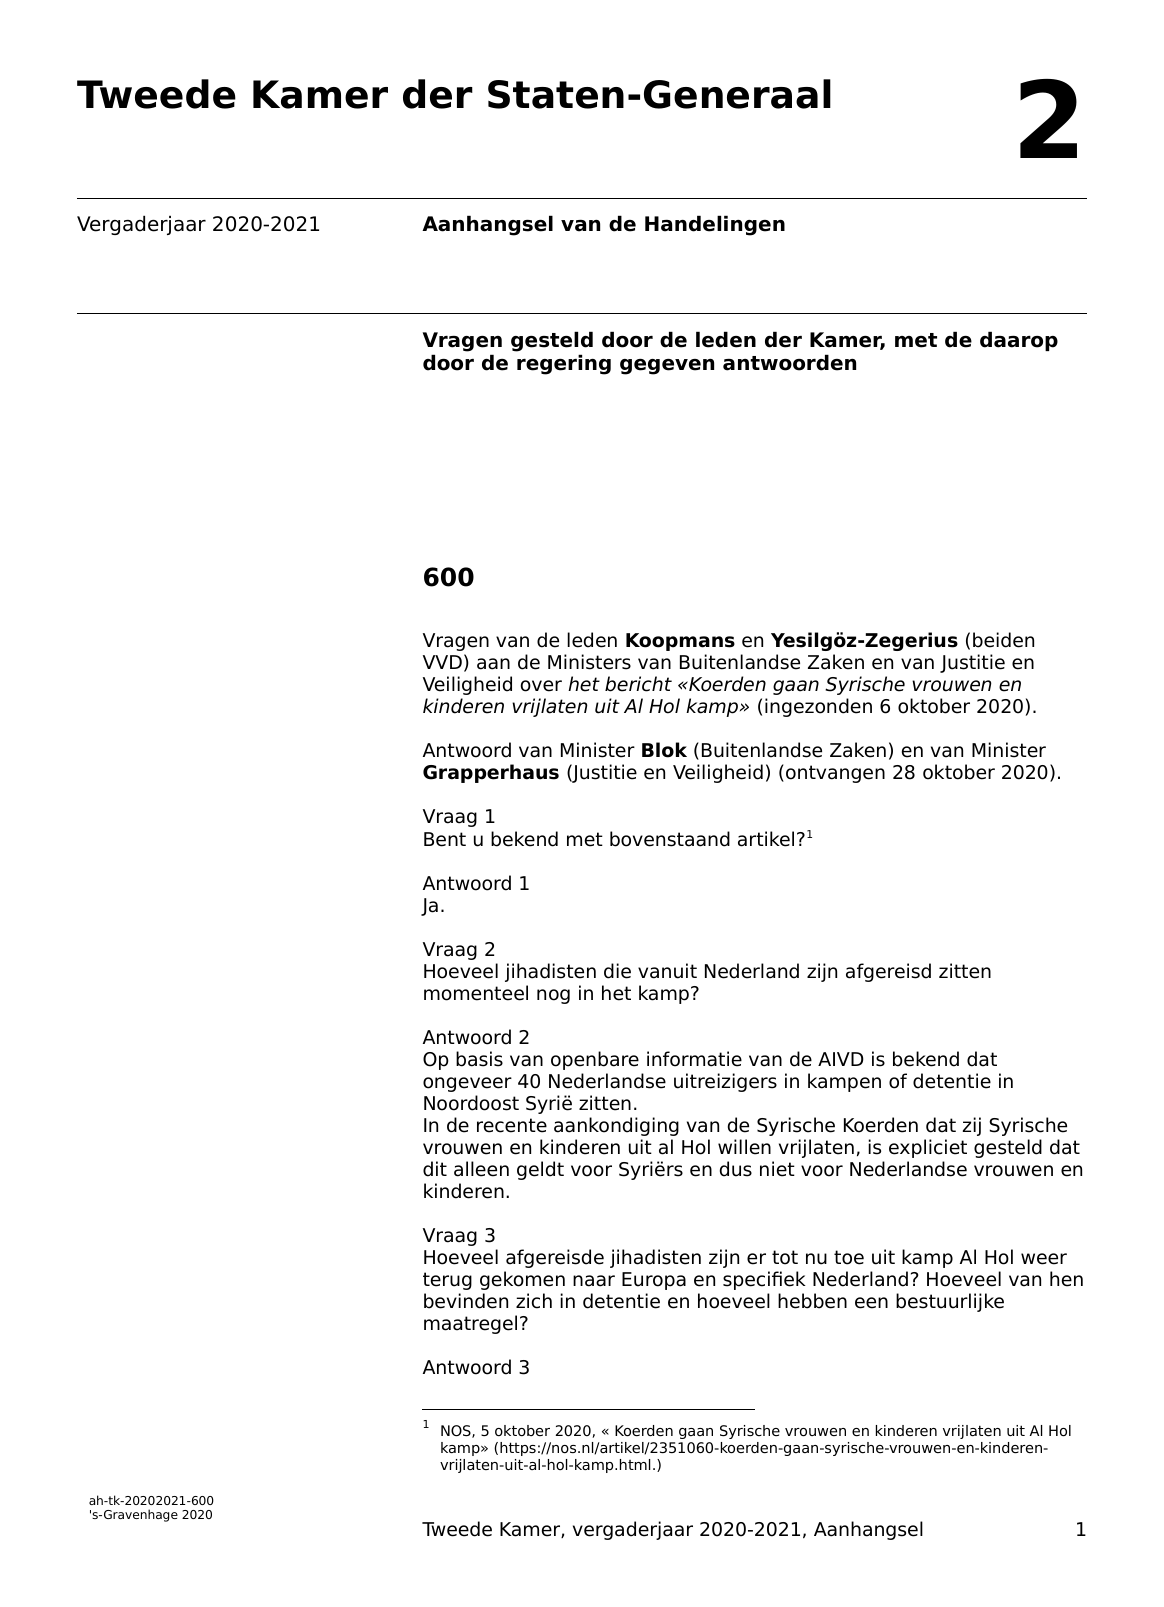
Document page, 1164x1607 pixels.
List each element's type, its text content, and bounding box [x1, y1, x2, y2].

text Hoeveel jihadisten die vanuit Nederland zijn afgereisd zitten momenteel nog in het kamp? [422, 961, 1087, 1005]
text Antwoord 2 [422, 1027, 1087, 1049]
table_cell [77, 314, 422, 375]
text Antwoord 3 [422, 1357, 1087, 1379]
text Antwoord 1 [422, 873, 1087, 894]
text Vraag 2 [422, 939, 1087, 961]
text ah-tk-20202021-600 [88, 1494, 323, 1508]
text Hoeveel afgereisde jihadisten zijn er tot nu toe uit kamp Al Hol weer terug gekomen naar Europa en specifiek Nederland? Hoeveel van hen bevinden zich in detentie en hoeveel hebben een bestuurlijke maatregel? [422, 1247, 1087, 1335]
text Vragen van de leden Koopmans en Yesilgöz-Zegerius (beiden VVD) aan de Ministers van Buitenlandse Zaken en van Justitie en Veiligheid over het bericht «Koerden gaan Syrische vrouwen en kinderen vrijlaten uit Al Hol kamp» (ingezonden 6 oktober 2020). [422, 630, 1087, 718]
text Vraag 3 [422, 1225, 1087, 1247]
text Antwoord van Minister Blok (Buitenlandse Zaken) en van Minister Grapperhaus (Justitie en Veiligheid) (ontvangen 28 oktober 2020). [422, 740, 1087, 784]
text 's-Gravenhage 2020 [88, 1508, 323, 1522]
table_header Tweede Kamer der Staten-Generaal [77, 59, 886, 198]
table_cell Vergaderjaar 2020-2021 [77, 199, 422, 313]
text Vraag 1 [422, 806, 1087, 828]
table_header 2 [886, 59, 1087, 198]
table_cell Vragen gesteld door de leden der Kamer, met de daarop door de regering gegeven antwoorden [422, 314, 1087, 375]
text Bent u bekend met bovenstaand artikel? [422, 828, 1087, 850]
text Op basis van openbare informatie van de AIVD is bekend dat ongeveer 40 Nederlandse uitreizigers in kampen of detentie in Noordoost Syrië zitten. [422, 1049, 1087, 1115]
text Ja. [422, 894, 1087, 917]
table_cell Aanhangsel van de Handelingen [422, 199, 1087, 313]
text In de recente aankondiging van de Syrische Koerden dat zij Syrische vrouwen en kinderen uit al Hol willen vrijlaten, is expliciet gesteld dat dit alleen geldt voor Syriërs en dus niet voor Nederlandse vrouwen en kinderen. [422, 1115, 1087, 1203]
text NOS, 5 oktober 2020, « Koerden gaan Syrische vrouwen en kinderen vrijlaten uit Al Hol kamp» (https://nos.nl/artikel/2351060-koerden-gaan-syrische-vrouwen-en-kinderen-vrijlaten-uit-al-hol-kamp.html.) [422, 1418, 1087, 1474]
text 600 [422, 563, 1087, 592]
